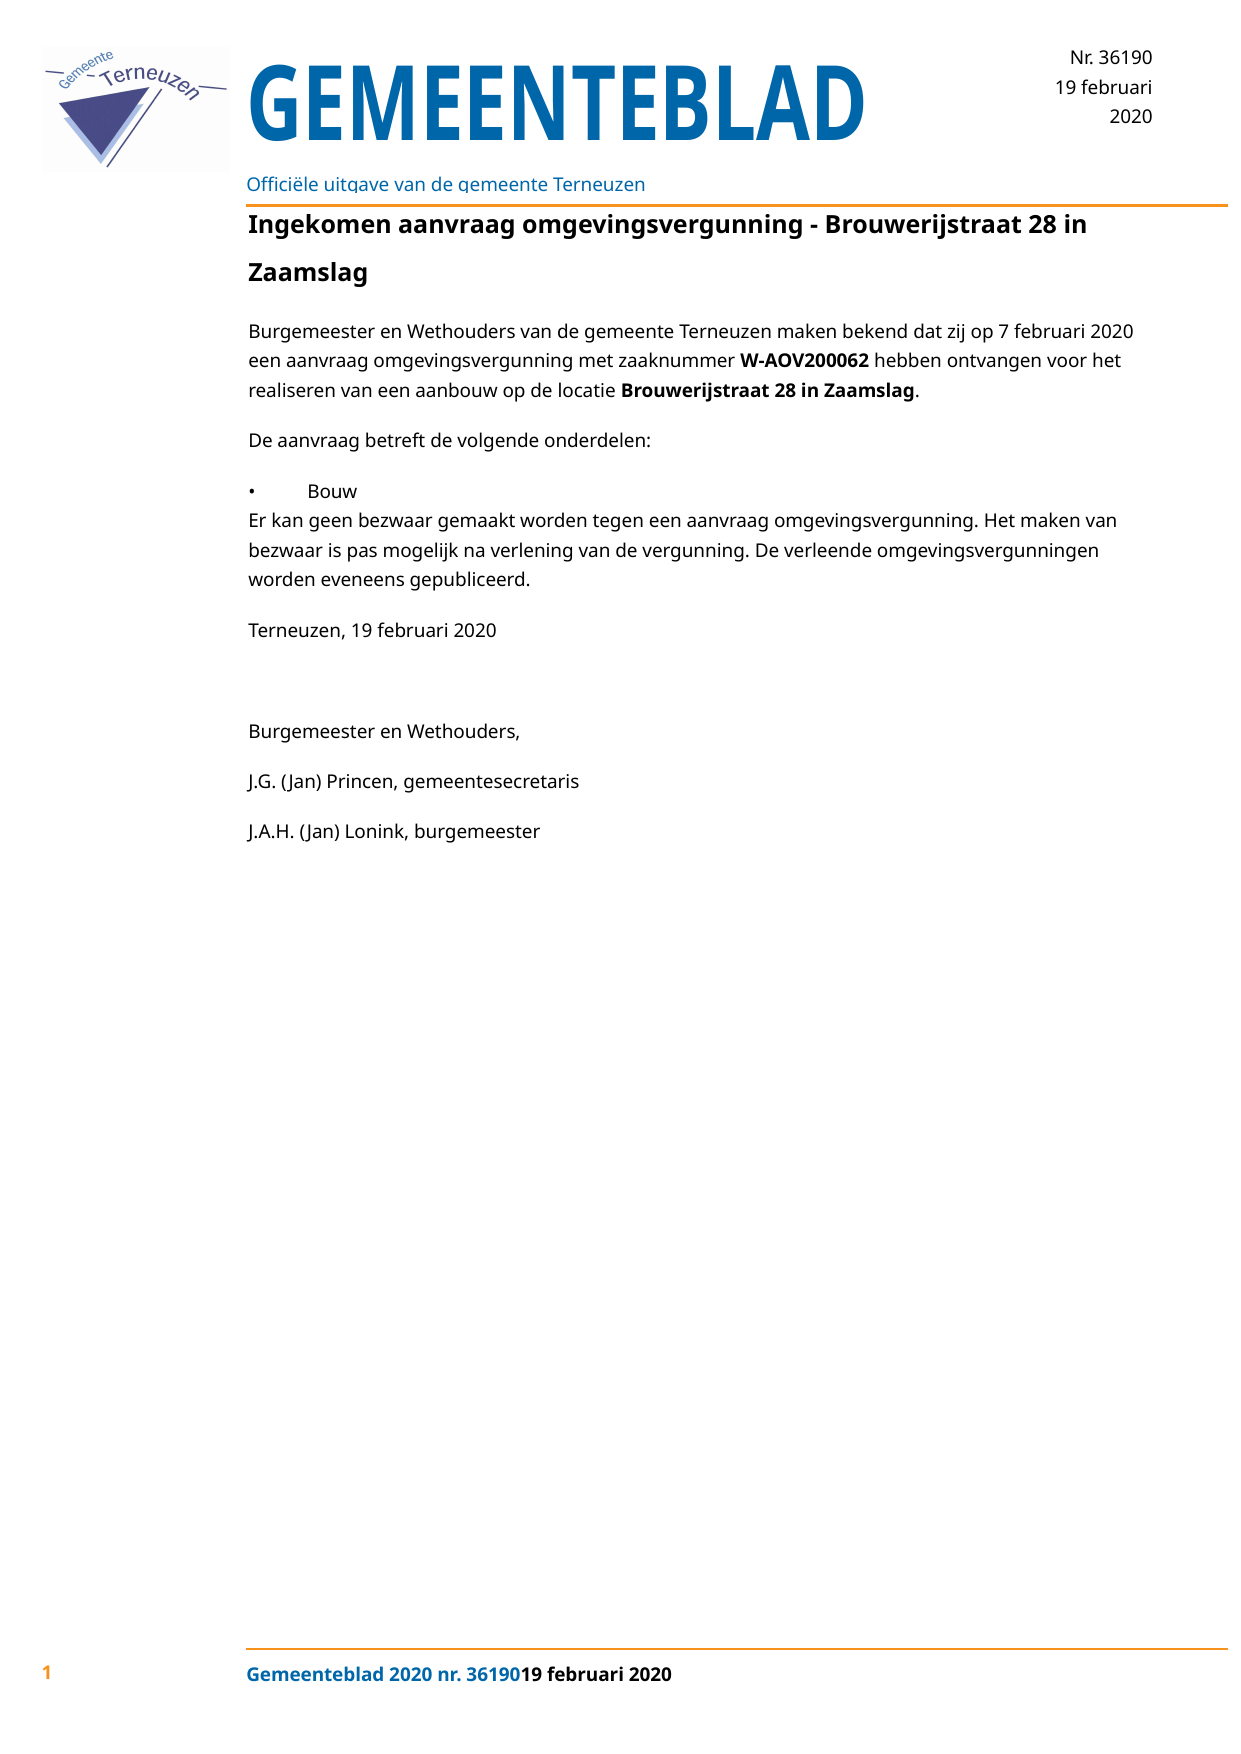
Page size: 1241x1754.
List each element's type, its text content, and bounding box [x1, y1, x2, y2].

text J.A.H. (Jan) Lonink, burgemeester [248, 819, 1152, 844]
text Burgemeester en Wethouders van de gemeente Terneuzen maken bekend dat zij op 7 februari 2020 een aanvraag omgevingsvergunning met zaaknummer W-AOV200062 hebben ontvangen voor het realiseren van een aanbouw op de locatie Brouwerijstraat 28 in Zaamslag. [248, 318, 1152, 403]
text Er kan geen bezwaar gemaakt worden tegen een aanvraag omgevingsvergunning. Het maken van bezwaar is pas mogelijk na verlening van de vergunning. De verleende omgevingsvergunningen worden eveneens gepubliceerd. [248, 507, 1152, 592]
text Terneuzen, 19 februari 2020 [248, 617, 1152, 643]
text De aanvraag betreft de volgende onderdelen: [248, 427, 1152, 453]
text Ingekomen aanvraag omgevingsvergunning - Brouwerijstraat 28 in Zaamslag [248, 207, 1152, 288]
picture [41, 47, 231, 172]
list Bouw [248, 478, 1152, 504]
text J.G. (Jan) Princen, gemeentesecretaris [248, 768, 1152, 794]
text Burgemeester en Wethouders, [248, 718, 1152, 744]
